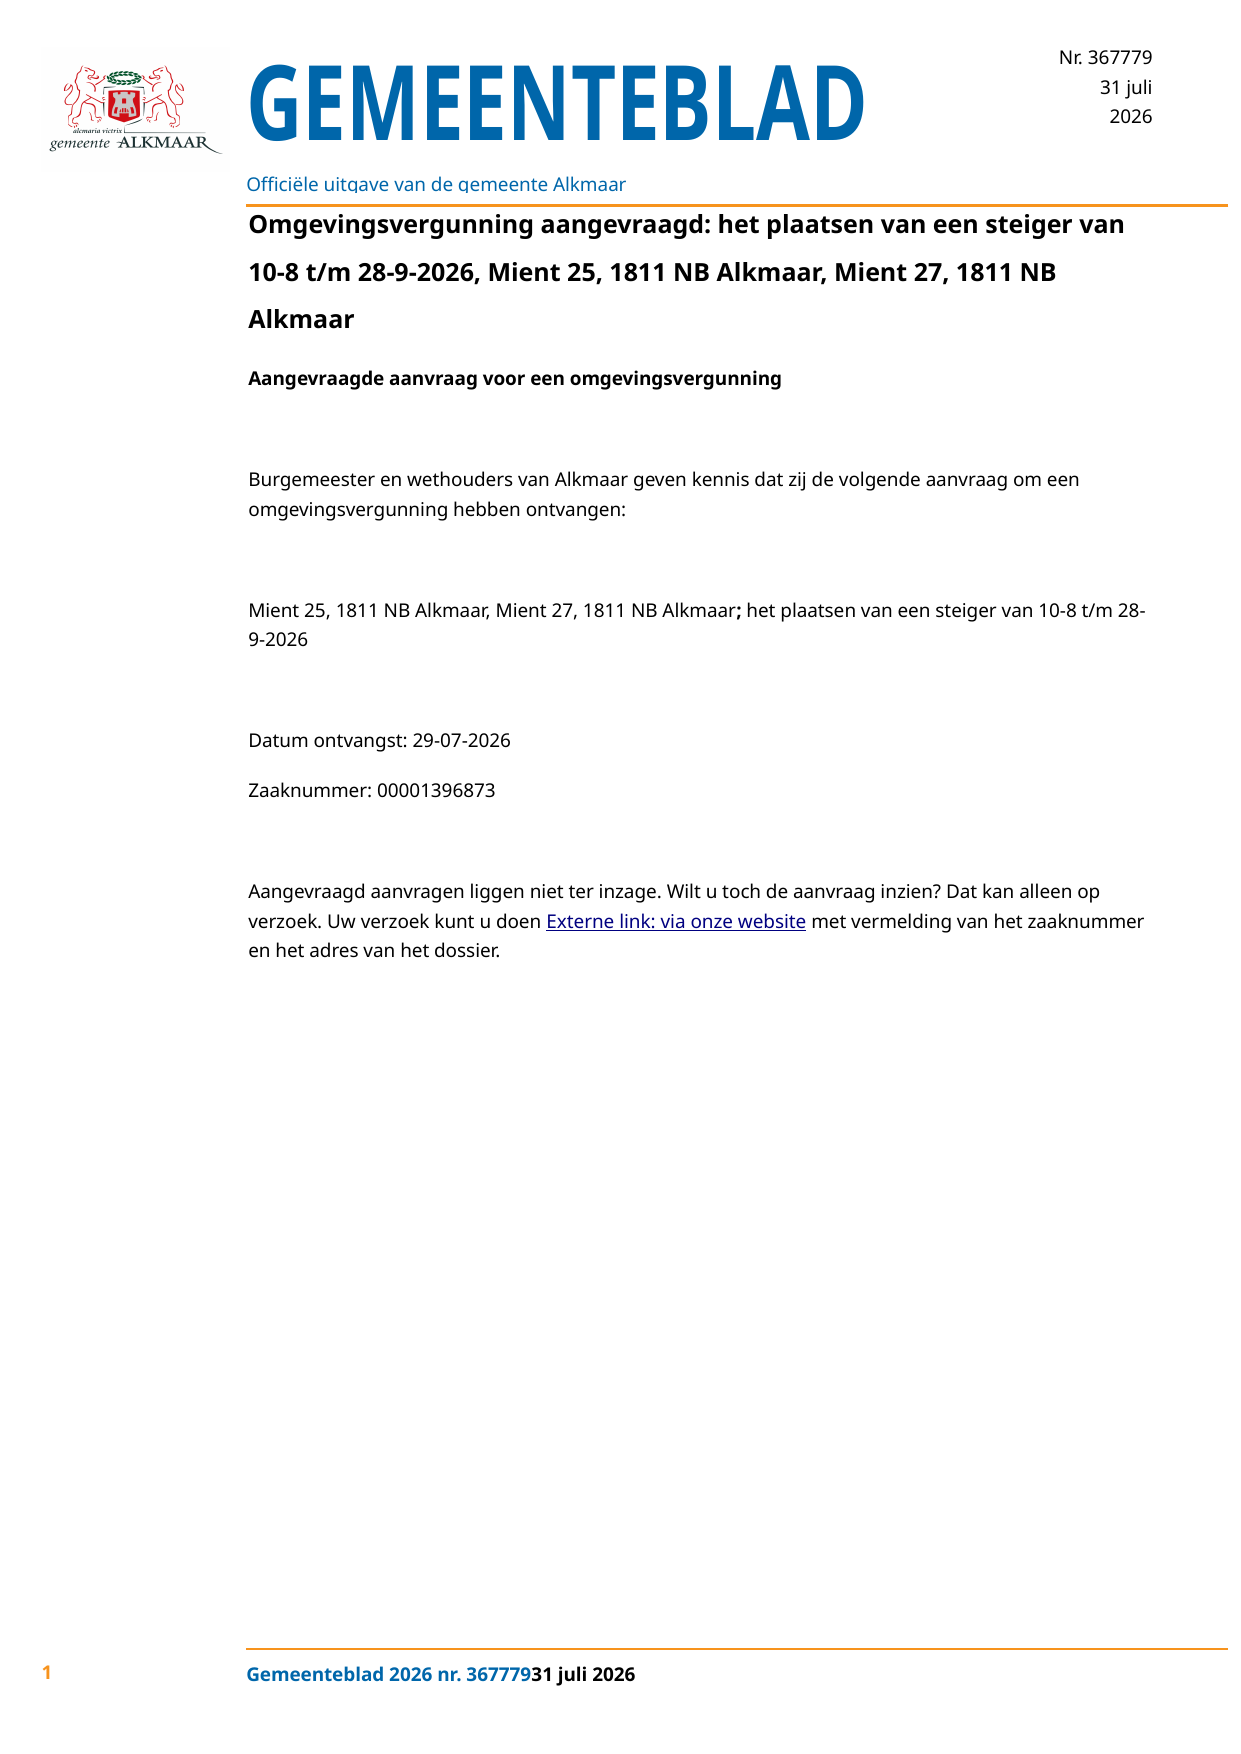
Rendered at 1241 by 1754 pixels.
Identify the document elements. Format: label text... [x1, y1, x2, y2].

text Zaaknummer: 00001396873 [248, 778, 1152, 803]
text Mient 25, 1811 NB Alkmaar, Mient 27, 1811 NB Alkmaar; het plaatsen van een steiger van 10-8 t/m 28-9-2026 [248, 597, 1152, 652]
text Aangevraagde aanvraag voor een omgevingsvergunning [248, 366, 1152, 391]
picture [41, 47, 231, 172]
text Omgevingsvergunning aangevraagd: het plaatsen van een steiger van 10-8 t/m 28-9-2026, Mient 25, 1811 NB Alkmaar, Mient 27, 1811 NB Alkmaar [248, 207, 1152, 336]
text Aangevraagd aanvragen liggen niet ter inzage. Wilt u toch de aanvraag inzien? Dat kan alleen op verzoek. Uw verzoek kunt u doen Externe link: via onze website met vermelding van het zaaknummer en het adres van het dossier. [248, 878, 1152, 963]
text Datum ontvangst: 29-07-2026 [248, 727, 1152, 753]
text Burgemeester en wethouders van Alkmaar geven kennis dat zij de volgende aanvraag om een omgevingsvergunning hebben ontvangen: [248, 466, 1152, 522]
